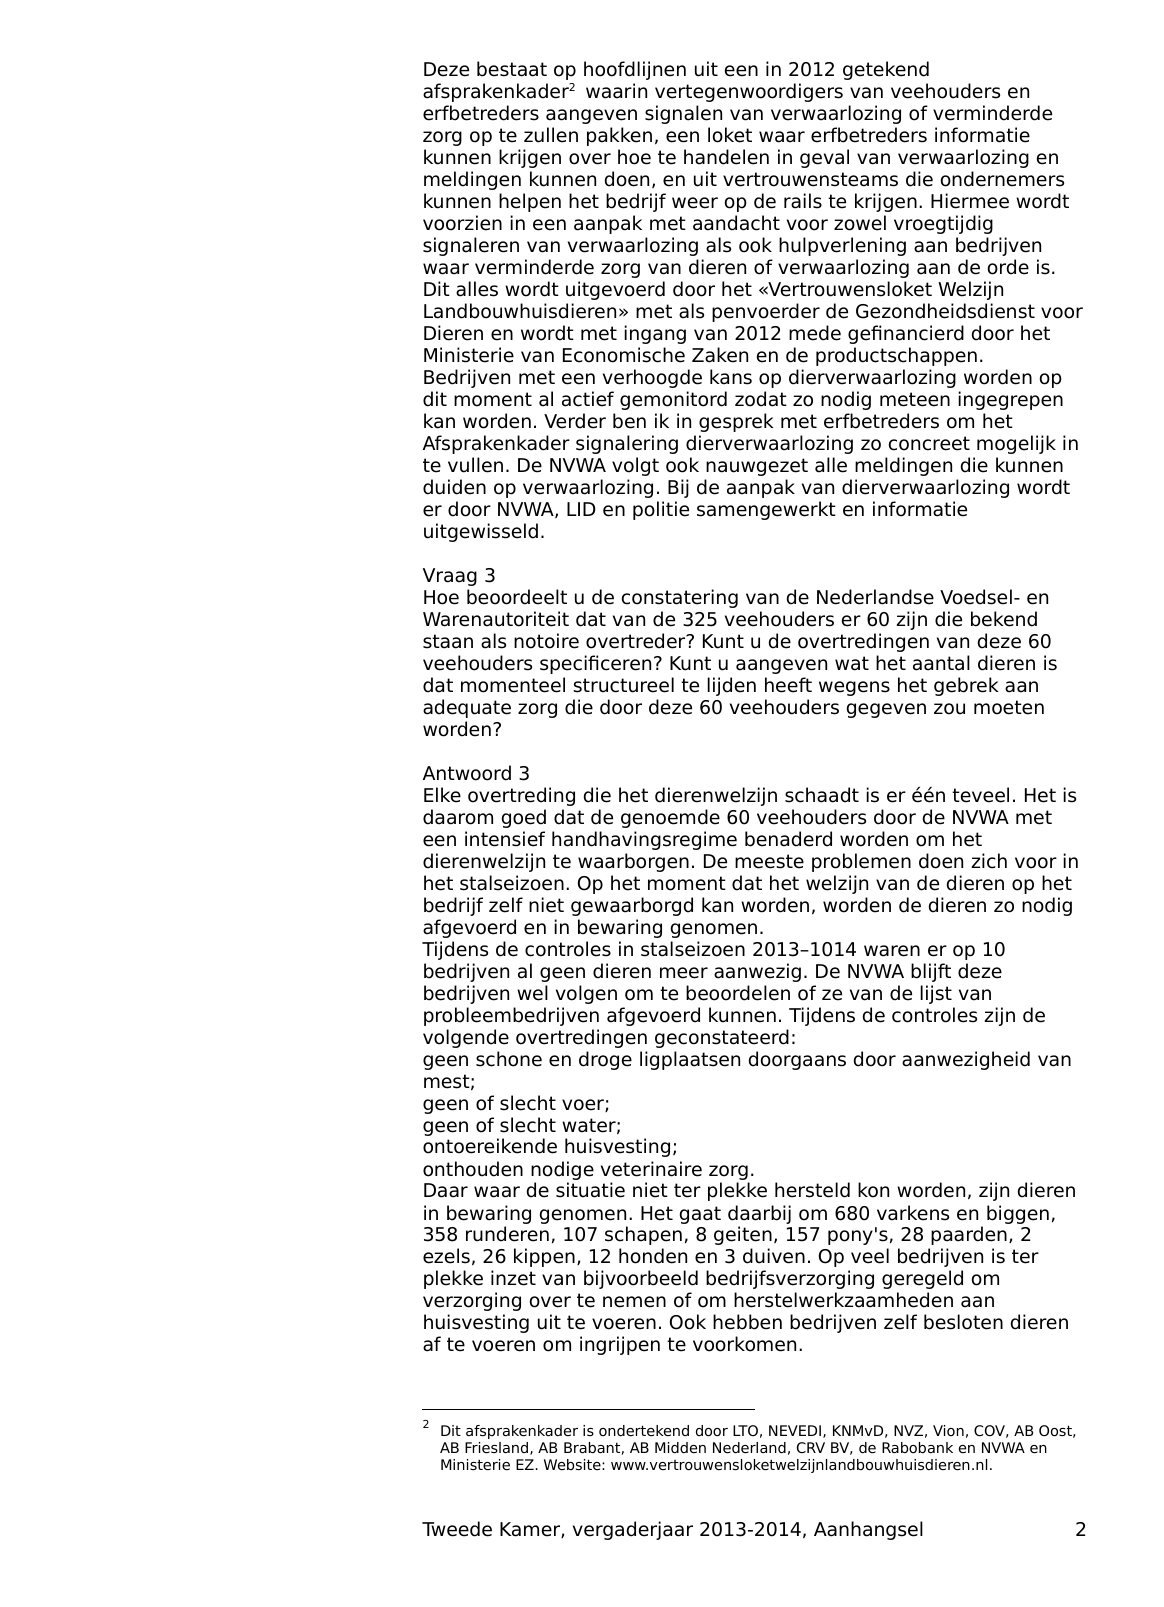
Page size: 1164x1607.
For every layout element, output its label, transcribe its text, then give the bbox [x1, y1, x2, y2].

text geen of slecht voer; [422, 1092, 1087, 1114]
text Hoe beoordeelt u de constatering van de Nederlandse Voedsel- en Warenautoriteit dat van de 325 veehouders er 60 zijn die bekend staan als notoire overtreder? Kunt u de overtredingen van deze 60 veehouders specificeren? Kunt u aangeven wat het aantal dieren is dat momenteel structureel te lijden heeft wegens het gebrek aan adequate zorg die door deze 60 veehouders gegeven zou moeten worden? [422, 587, 1087, 741]
text Deze bestaat op hoofdlijnen uit een in 2012 getekend afsprakenkader waarin vertegenwoordigers van veehouders en erfbetreders aangeven signalen van verwaarlozing of verminderde zorg op te zullen pakken, een loket waar erfbetreders informatie kunnen krijgen over hoe te handelen in geval van verwaarlozing en meldingen kunnen doen, en uit vertrouwensteams die ondernemers kunnen helpen het bedrijf weer op de rails te krijgen. Hiermee wordt voorzien in een aanpak met aandacht voor zowel vroegtijdig signaleren van verwaarlozing als ook hulpverlening aan bedrijven waar verminderde zorg van dieren of verwaarlozing aan de orde is. Dit alles wordt uitgevoerd door het «Vertrouwensloket Welzijn Landbouwhuisdieren» met als penvoerder de Gezondheidsdienst voor Dieren en wordt met ingang van 2012 mede gefinancierd door het Ministerie van Economische Zaken en de productschappen. [422, 59, 1087, 367]
text onthouden nodige veterinaire zorg. [422, 1158, 1087, 1180]
text Vraag 3 [422, 565, 1087, 587]
text Tijdens de controles in stalseizoen 2013–1014 waren er op 10 bedrijven al geen dieren meer aanwezig. De NVWA blijft deze bedrijven wel volgen om te beoordelen of ze van de lijst van probleembedrijven afgevoerd kunnen. Tijdens de controles zijn de volgende overtredingen geconstateerd: [422, 939, 1087, 1048]
text ontoereikende huisvesting; [422, 1136, 1087, 1158]
text Elke overtreding die het dierenwelzijn schaadt is er één teveel. Het is daarom goed dat de genoemde 60 veehouders door de NVWA met een intensief handhavingsregime benaderd worden om het dierenwelzijn te waarborgen. De meeste problemen doen zich voor in het stalseizoen. Op het moment dat het welzijn van de dieren op het bedrijf zelf niet gewaarborgd kan worden, worden de dieren zo nodig afgevoerd en in bewaring genomen. [422, 785, 1087, 939]
text Dit afsprakenkader is ondertekend door LTO, NEVEDI, KNMvD, NVZ, Vion, COV, AB Oost, AB Friesland, AB Brabant, AB Midden Nederland, CRV BV, de Rabobank en NVWA en Ministerie EZ. Website: www.vertrouwensloketwelzijnlandbouwhuisdieren.nl. [422, 1418, 1087, 1474]
text Daar waar de situatie niet ter plekke hersteld kon worden, zijn dieren in bewaring genomen. Het gaat daarbij om 680 varkens en biggen, 358 runderen, 107 schapen, 8 geiten, 157 pony's, 28 paarden, 2 ezels, 26 kippen, 12 honden en 3 duiven. Op veel bedrijven is ter plekke inzet van bijvoorbeeld bedrijfsverzorging geregeld om verzorging over te nemen of om herstelwerkzaamheden aan huisvesting uit te voeren. Ook hebben bedrijven zelf besloten dieren af te voeren om ingrijpen te voorkomen. [422, 1180, 1087, 1356]
text Antwoord 3 [422, 763, 1087, 785]
text Bedrijven met een verhoogde kans op dierverwaarlozing worden op dit moment al actief gemonitord zodat zo nodig meteen ingegrepen kan worden. Verder ben ik in gesprek met erfbetreders om het Afsprakenkader signalering dierverwaarlozing zo concreet mogelijk in te vullen. De NVWA volgt ook nauwgezet alle meldingen die kunnen duiden op verwaarlozing. Bij de aanpak van dierverwaarlozing wordt er door NVWA, LID en politie samengewerkt en informatie uitgewisseld. [422, 367, 1087, 543]
text geen of slecht water; [422, 1114, 1087, 1136]
text geen schone en droge ligplaatsen doorgaans door aanwezigheid van mest; [422, 1048, 1087, 1092]
